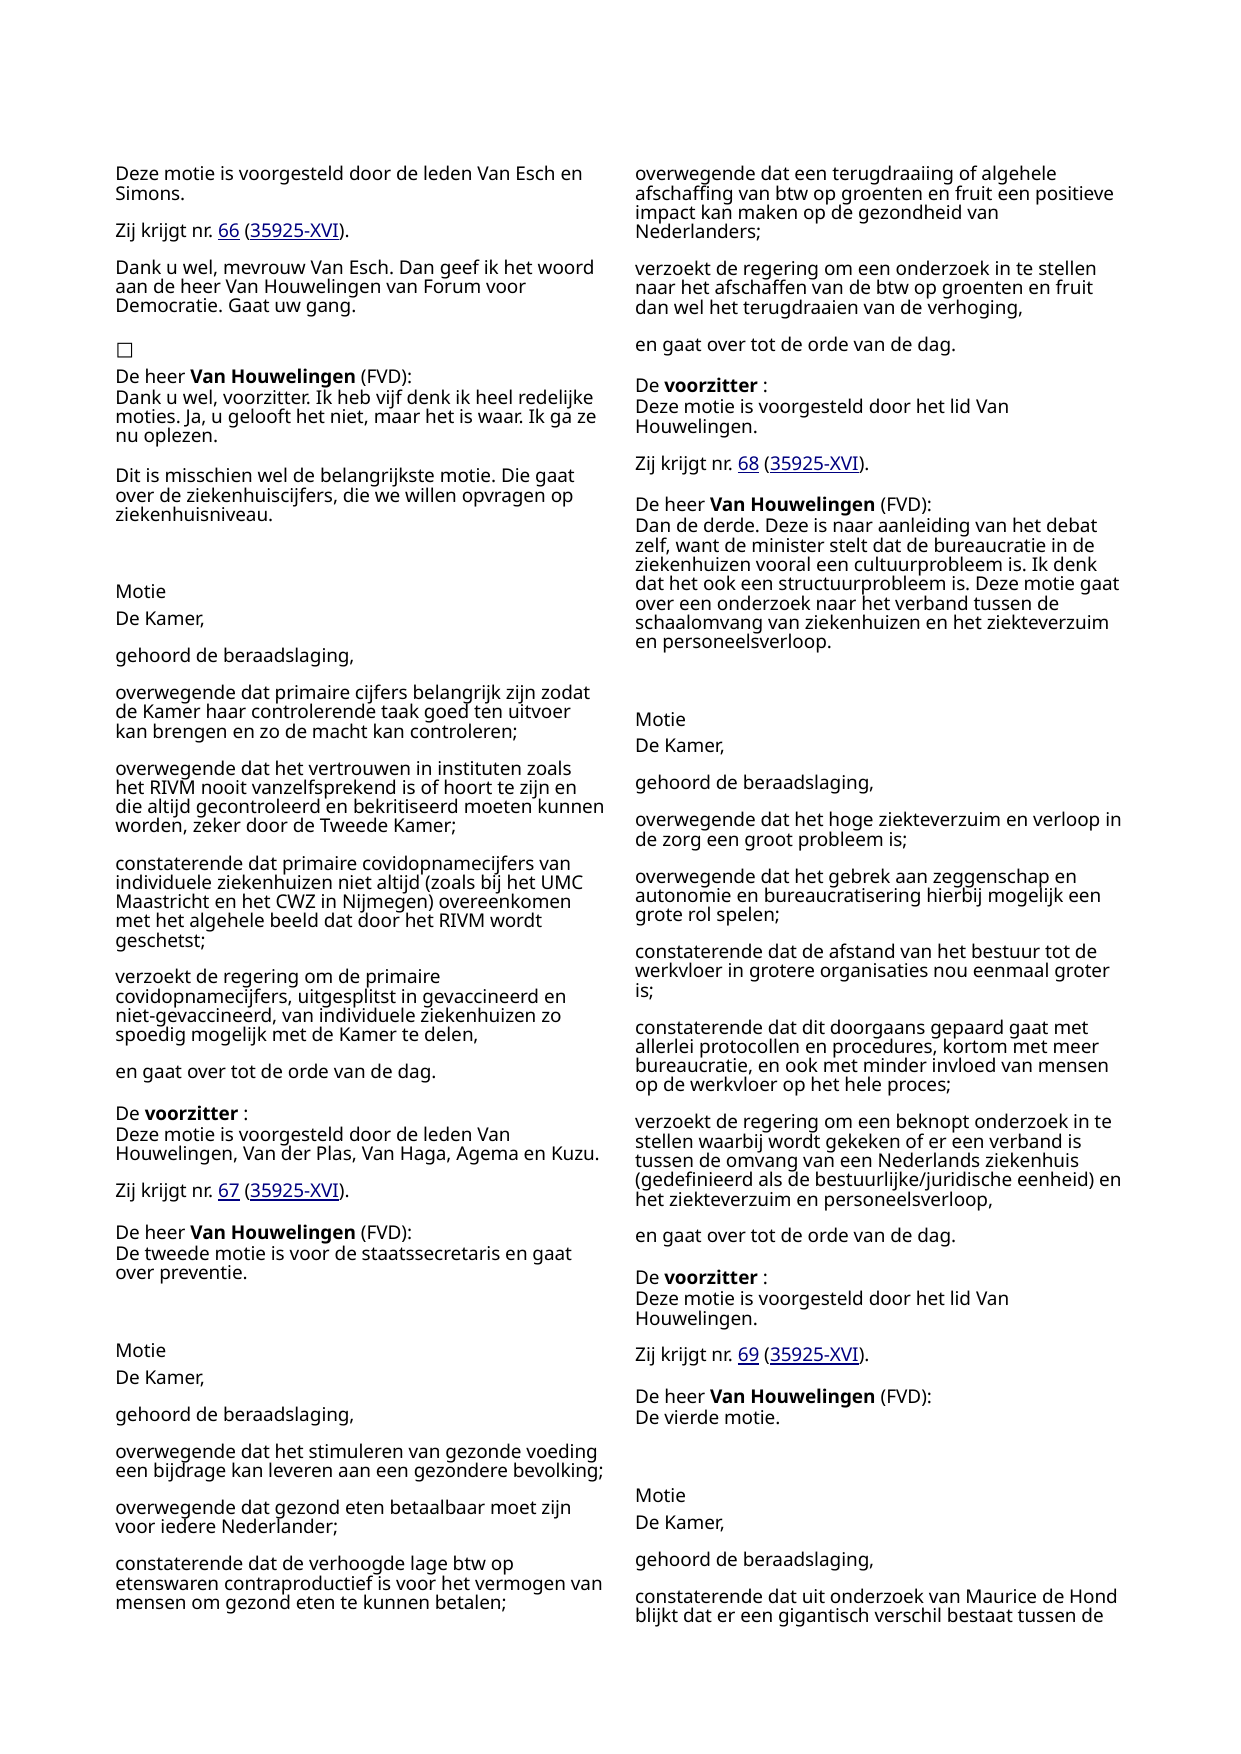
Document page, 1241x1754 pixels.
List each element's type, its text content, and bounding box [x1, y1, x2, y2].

text Zij krijgt nr. 68 (35925-XVI). [635, 454, 1125, 474]
text De heer Van Houwelingen (FVD): [635, 1383, 1125, 1409]
text Deze motie is voorgesteld door de leden Van Esch en Simons. [115, 165, 605, 204]
text Deze motie is voorgesteld door de leden Van Houwelingen, Van der Plas, Van Haga, Agema en Kuzu. [115, 1126, 605, 1164]
text overwegende dat gezond eten betaalbaar moet zijn voor iedere Nederlander; [115, 1499, 605, 1537]
text overwegende dat het gebrek aan zeggenschap en autonomie en bureaucratisering hierbij mogelijk een grote rol spelen; [635, 868, 1125, 925]
text De heer Van Houwelingen (FVD): [635, 492, 1125, 517]
text overwegende dat het vertrouwen in instituten zoals het RIVM nooit vanzelfsprekend is of hoort te zijn en die altijd gecontroleerd en bekritiseerd moeten kunnen worden, zeker door de Tweede Kamer; [115, 760, 605, 837]
text gehoord de beraadslaging, [635, 774, 1125, 794]
text ⬜ [115, 337, 605, 363]
text Deze motie is voorgesteld door het lid Van Houwelingen. [635, 1290, 1125, 1329]
text De voorzitter : [635, 373, 1125, 398]
text Motie [115, 578, 605, 604]
text De heer Van Houwelingen (FVD): [115, 363, 605, 389]
text en gaat over tot de orde van de dag. [635, 336, 1125, 355]
text Dan de derde. Deze is naar aanleiding van het debat zelf, want de minister stelt dat de bureaucratie in de ziekenhuizen vooral een cultuurprobleem is. Ik denk dat het ook een structuurprobleem is. Deze motie gaat over een onderzoek naar het verband tussen de schaalomvang van ziekenhuizen en het ziekteverzuim en personeelsverloop. [635, 517, 1125, 652]
text gehoord de beraadslaging, [115, 1406, 605, 1425]
text Dit is misschien wel de belangrijkste motie. Die gaat over de ziekenhuiscijfers, die we willen opvragen op ziekenhuisniveau. [115, 467, 605, 525]
text Zij krijgt nr. 67 (35925-XVI). [115, 1182, 605, 1202]
text Deze motie is voorgesteld door het lid Van Houwelingen. [635, 398, 1125, 437]
text Dank u wel, mevrouw Van Esch. Dan geef ik het woord aan de heer Van Houwelingen van Forum voor Democratie. Gaat uw gang. [115, 259, 605, 316]
text Motie [115, 1337, 605, 1363]
text gehoord de beraadslaging, [635, 1551, 1125, 1570]
text De Kamer, [635, 737, 1125, 757]
text De tweede motie is voor de staatssecretaris en gaat over preventie. [115, 1245, 605, 1284]
text De Kamer, [115, 610, 605, 629]
text Zij krijgt nr. 69 (35925-XVI). [635, 1346, 1125, 1366]
text Motie [635, 706, 1125, 731]
text constaterende dat de verhoogde lage btw op etenswaren contraproductief is voor het vermogen van mensen om gezond eten te kunnen betalen; [115, 1555, 605, 1613]
text constaterende dat uit onderzoek van Maurice de Hond blijkt dat er een gigantisch verschil bestaat tussen de [635, 1588, 1125, 1626]
text overwegende dat een terugdraaiing of algehele afschaffing van btw op groenten en fruit een positieve impact kan maken op de gezondheid van Nederlanders; [635, 165, 1125, 242]
text verzoekt de regering om de primaire covidopnamecijfers, uitgesplitst in gevaccineerd en niet-gevaccineerd, van individuele ziekenhuizen zo spoedig mogelijk met de Kamer te delen, [115, 968, 605, 1046]
text constaterende dat primaire covidopnamecijfers van individuele ziekenhuizen niet altijd (zoals bij het UMC Maastricht en het CWZ in Nijmegen) overeenkomen met het algehele beeld dat door het RIVM wordt geschetst; [115, 854, 605, 951]
text overwegende dat het stimuleren van gezonde voeding een bijdrage kan leveren aan een gezondere bevolking; [115, 1443, 605, 1481]
text Motie [635, 1482, 1125, 1508]
text Dank u wel, voorzitter. Ik heb vijf denk ik heel redelijke moties. Ja, u gelooft het niet, maar het is waar. Ik ga ze nu oplezen. [115, 389, 605, 447]
text De voorzitter : [635, 1264, 1125, 1290]
text Zij krijgt nr. 66 (35925-XVI). [115, 222, 605, 241]
text constaterende dat dit doorgaans gepaard gaat met allerlei protocollen en procedures, kortom met meer bureaucratie, en ook met minder invloed van mensen op de werkvloer op het hele proces; [635, 1019, 1125, 1096]
text verzoekt de regering om een onderzoek in te stellen naar het afschaffen van de btw op groenten en fruit dan wel het terugdraaien van de verhoging, [635, 260, 1125, 318]
text verzoekt de regering om een beknopt onderzoek in te stellen waarbij wordt gekeken of er een verband is tussen de omvang van een Nederlands ziekenhuis (gedefinieerd als de bestuurlijke/juridische eenheid) en het ziekteverzuim en personeelsverloop, [635, 1113, 1125, 1210]
text De heer Van Houwelingen (FVD): [115, 1219, 605, 1245]
text De voorzitter : [115, 1100, 605, 1126]
text De Kamer, [635, 1514, 1125, 1533]
text overwegende dat primaire cijfers belangrijk zijn zodat de Kamer haar controlerende taak goed ten uitvoer kan brengen en zo de macht kan controleren; [115, 684, 605, 742]
text overwegende dat het hoge ziekteverzuim en verloop in de zorg een groot probleem is; [635, 811, 1125, 850]
text en gaat over tot de orde van de dag. [635, 1227, 1125, 1247]
text De Kamer, [115, 1369, 605, 1388]
text gehoord de beraadslaging, [115, 647, 605, 666]
text en gaat over tot de orde van de dag. [115, 1063, 605, 1083]
text De vierde motie. [635, 1409, 1125, 1428]
text constaterende dat de afstand van het bestuur tot de werkvloer in grotere organisaties nou eenmaal groter is; [635, 943, 1125, 1001]
